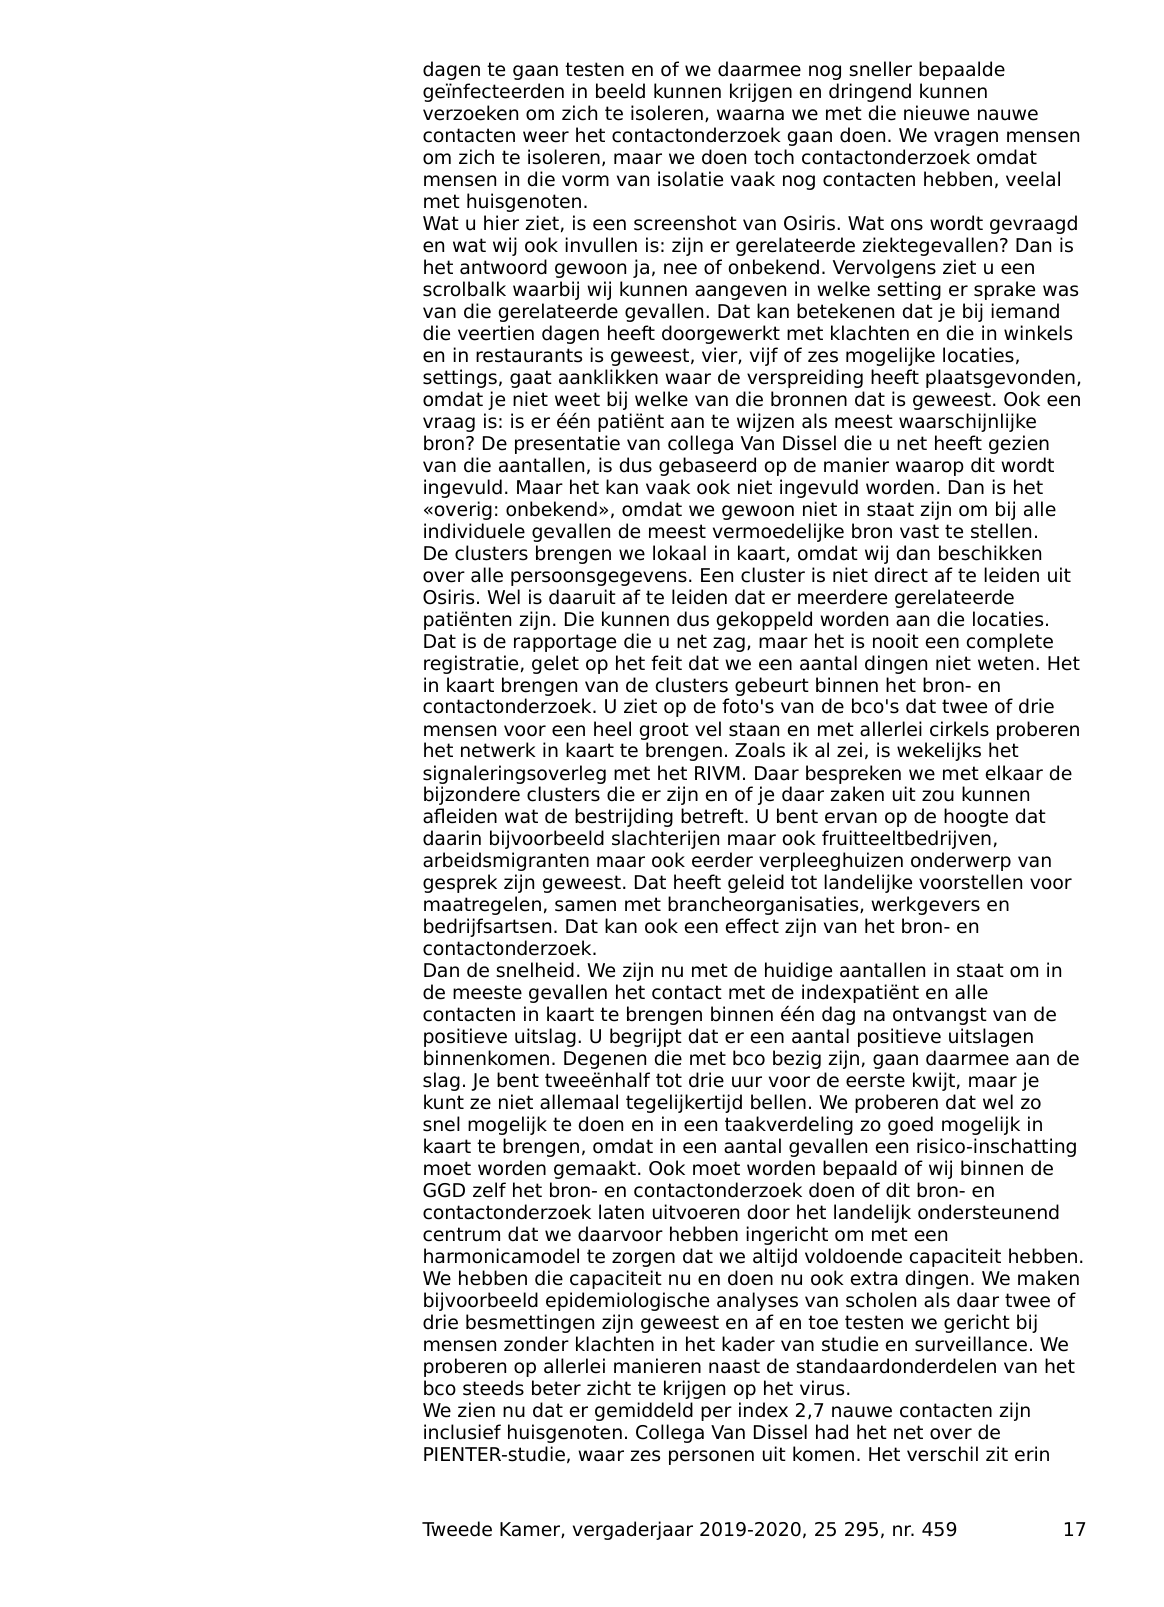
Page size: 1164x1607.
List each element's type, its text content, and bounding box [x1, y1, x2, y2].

text Wat u hier ziet, is een screenshot van Osiris. Wat ons wordt gevraagd en wat wij ook invullen is: zijn er gerelateerde ziektegevallen? Dan is het antwoord gewoon ja, nee of onbekend. Vervolgens ziet u een scrolbalk waarbij wij kunnen aangeven in welke setting er sprake was van die gerelateerde gevallen. Dat kan betekenen dat je bij iemand die veertien dagen heeft doorgewerkt met klachten en die in winkels en in restaurants is geweest, vier, vijf of zes mogelijke locaties, settings, gaat aanklikken waar de verspreiding heeft plaatsgevonden, omdat je niet weet bij welke van die bronnen dat is geweest. Ook een vraag is: is er één patiënt aan te wijzen als meest waarschijnlijke bron? De presentatie van collega Van Dissel die u net heeft gezien van die aantallen, is dus gebaseerd op de manier waarop dit wordt ingevuld. Maar het kan vaak ook niet ingevuld worden. Dan is het «overig: onbekend», omdat we gewoon niet in staat zijn om bij alle individuele gevallen de meest vermoedelijke bron vast te stellen. [422, 213, 1087, 543]
text dagen te gaan testen en of we daarmee nog sneller bepaalde geïnfecteerden in beeld kunnen krijgen en dringend kunnen verzoeken om zich te isoleren, waarna we met die nieuwe nauwe contacten weer het contactonderzoek gaan doen. We vragen mensen om zich te isoleren, maar we doen toch contactonderzoek omdat mensen in die vorm van isolatie vaak nog contacten hebben, veelal met huisgenoten. [422, 59, 1087, 213]
text We zien nu dat er gemiddeld per index 2,7 nauwe contacten zijn inclusief huisgenoten. Collega Van Dissel had het net over de PIENTER-studie, waar zes personen uit komen. Het verschil zit erin [422, 1400, 1087, 1466]
text De clusters brengen we lokaal in kaart, omdat wij dan beschikken over alle persoonsgegevens. Een cluster is niet direct af te leiden uit Osiris. Wel is daaruit af te leiden dat er meerdere gerelateerde patiënten zijn. Die kunnen dus gekoppeld worden aan die locaties. Dat is de rapportage die u net zag, maar het is nooit een complete registratie, gelet op het feit dat we een aantal dingen niet weten. Het in kaart brengen van de clusters gebeurt binnen het bron- en contactonderzoek. U ziet op de foto's van de bco's dat twee of drie mensen voor een heel groot vel staan en met allerlei cirkels proberen het netwerk in kaart te brengen. Zoals ik al zei, is wekelijks het signaleringsoverleg met het RIVM. Daar bespreken we met elkaar de bijzondere clusters die er zijn en of je daar zaken uit zou kunnen afleiden wat de bestrijding betreft. U bent ervan op de hoogte dat daarin bijvoorbeeld slachterijen maar ook fruitteeltbedrijven, arbeidsmigranten maar ook eerder verpleeghuizen onderwerp van gesprek zijn geweest. Dat heeft geleid tot landelijke voorstellen voor maatregelen, samen met brancheorganisaties, werkgevers en bedrijfsartsen. Dat kan ook een effect zijn van het bron- en contactonderzoek. [422, 543, 1087, 960]
text We hebben die capaciteit nu en doen nu ook extra dingen. We maken bijvoorbeeld epidemiologische analyses van scholen als daar twee of drie besmettingen zijn geweest en af en toe testen we gericht bij mensen zonder klachten in het kader van studie en surveillance. We proberen op allerlei manieren naast de standaardonderdelen van het bco steeds beter zicht te krijgen op het virus. [422, 1268, 1087, 1400]
text Dan de snelheid. We zijn nu met de huidige aantallen in staat om in de meeste gevallen het contact met de indexpatiënt en alle contacten in kaart te brengen binnen één dag na ontvangst van de positieve uitslag. U begrijpt dat er een aantal positieve uitslagen binnenkomen. Degenen die met bco bezig zijn, gaan daarmee aan de slag. Je bent tweeënhalf tot drie uur voor de eerste kwijt, maar je kunt ze niet allemaal tegelijkertijd bellen. We proberen dat wel zo snel mogelijk te doen en in een taakverdeling zo goed mogelijk in kaart te brengen, omdat in een aantal gevallen een risico-inschatting moet worden gemaakt. Ook moet worden bepaald of wij binnen de GGD zelf het bron- en contactonderzoek doen of dit bron- en contactonderzoek laten uitvoeren door het landelijk ondersteunend centrum dat we daarvoor hebben ingericht om met een harmonicamodel te zorgen dat we altijd voldoende capaciteit hebben. [422, 960, 1087, 1268]
